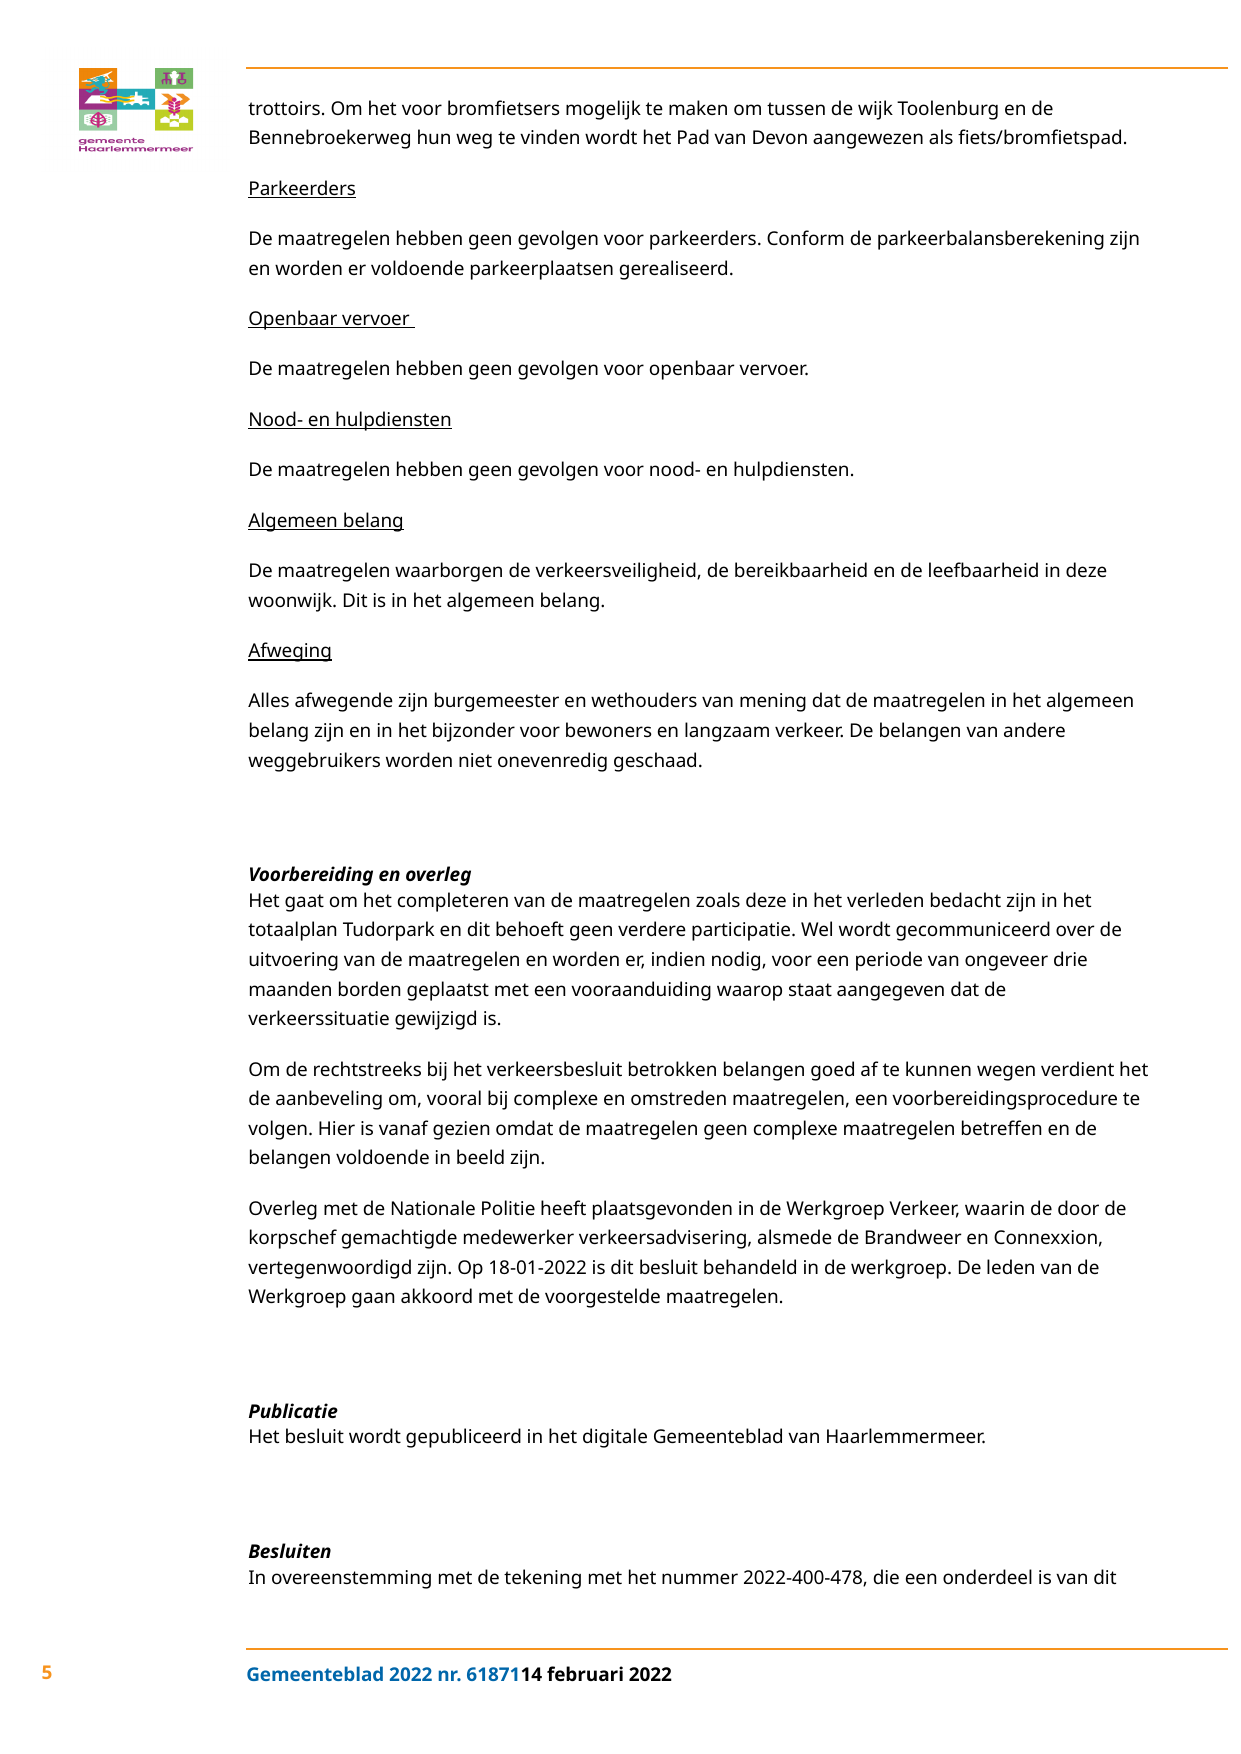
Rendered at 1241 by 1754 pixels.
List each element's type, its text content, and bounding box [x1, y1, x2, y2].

text Parkeerders [248, 175, 1152, 201]
text Overleg met de Nationale Politie heeft plaatsgevonden in de Werkgroep Verkeer, waarin de door de korpschef gemachtigde medewerker verkeersadvisering, alsmede de Brandweer en Connexxion, vertegenwoordigd zijn. Op 18-01-2022 is dit besluit behandeld in de werkgroep. De leden van de Werkgroep gaan akkoord met de voorgestelde maatregelen. [248, 1195, 1152, 1309]
text Besluiten [248, 1538, 1152, 1564]
text trottoirs. Om het voor bromfietsers mogelijk te maken om tussen de wijk Toolenburg en de Bennebroekerweg hun weg te vinden wordt het Pad van Devon aangewezen als fiets/bromfietspad. [248, 95, 1152, 150]
text Afweging [248, 637, 1152, 663]
text Het gaat om het completeren van de maatregelen zoals deze in het verleden bedacht zijn in het totaalplan Tudorpark en dit behoeft geen verdere participatie. Wel wordt gecommuniceerd over de uitvoering van de maatregelen en worden er, indien nodig, voor een periode van ongeveer drie maanden borden geplaatst met een vooraanduiding waarop staat aangegeven dat de verkeerssituatie gewijzigd is. [248, 887, 1152, 1031]
text Algemeen belang [248, 507, 1152, 533]
text De maatregelen hebben geen gevolgen voor nood- en hulpdiensten. [248, 456, 1152, 482]
text Het besluit wordt gepubliceerd in het digitale Gemeenteblad van Haarlemmermeer. [248, 1424, 1152, 1449]
text De maatregelen hebben geen gevolgen voor openbaar vervoer. [248, 356, 1152, 381]
text De maatregelen waarborgen de verkeersveiligheid, de bereikbaarheid en de leefbaarheid in deze woonwijk. Dit is in het algemeen belang. [248, 557, 1152, 613]
text Voorbereiding en overleg [248, 861, 1152, 887]
text De maatregelen hebben geen gevolgen voor parkeerders. Conform de parkeerbalansberekening zijn en worden er voldoende parkeerplaatsen gerealiseerd. [248, 225, 1152, 281]
text In overeenstemming met de tekening met het nummer 2022-400-478, die een onderdeel is van dit [248, 1564, 1152, 1589]
text Openbaar vervoer [248, 305, 1152, 331]
text Alles afwegende zijn burgemeester en wethouders van mening dat de maatregelen in het algemeen belang zijn en in het bijzonder voor bewoners en langzaam verkeer. De belangen van andere weggebruikers worden niet onevenredig geschaad. [248, 688, 1152, 773]
text Nood- en hulpdiensten [248, 406, 1152, 432]
text Publicatie [248, 1398, 1152, 1424]
picture [41, 47, 231, 172]
text Om de rechtstreeks bij het verkeersbesluit betrokken belangen goed af te kunnen wegen verdient het de aanbeveling om, vooral bij complexe en omstreden maatregelen, een voorbereidingsprocedure te volgen. Hier is vanaf gezien omdat de maatregelen geen complexe maatregelen betreffen en de belangen voldoende in beeld zijn. [248, 1056, 1152, 1170]
